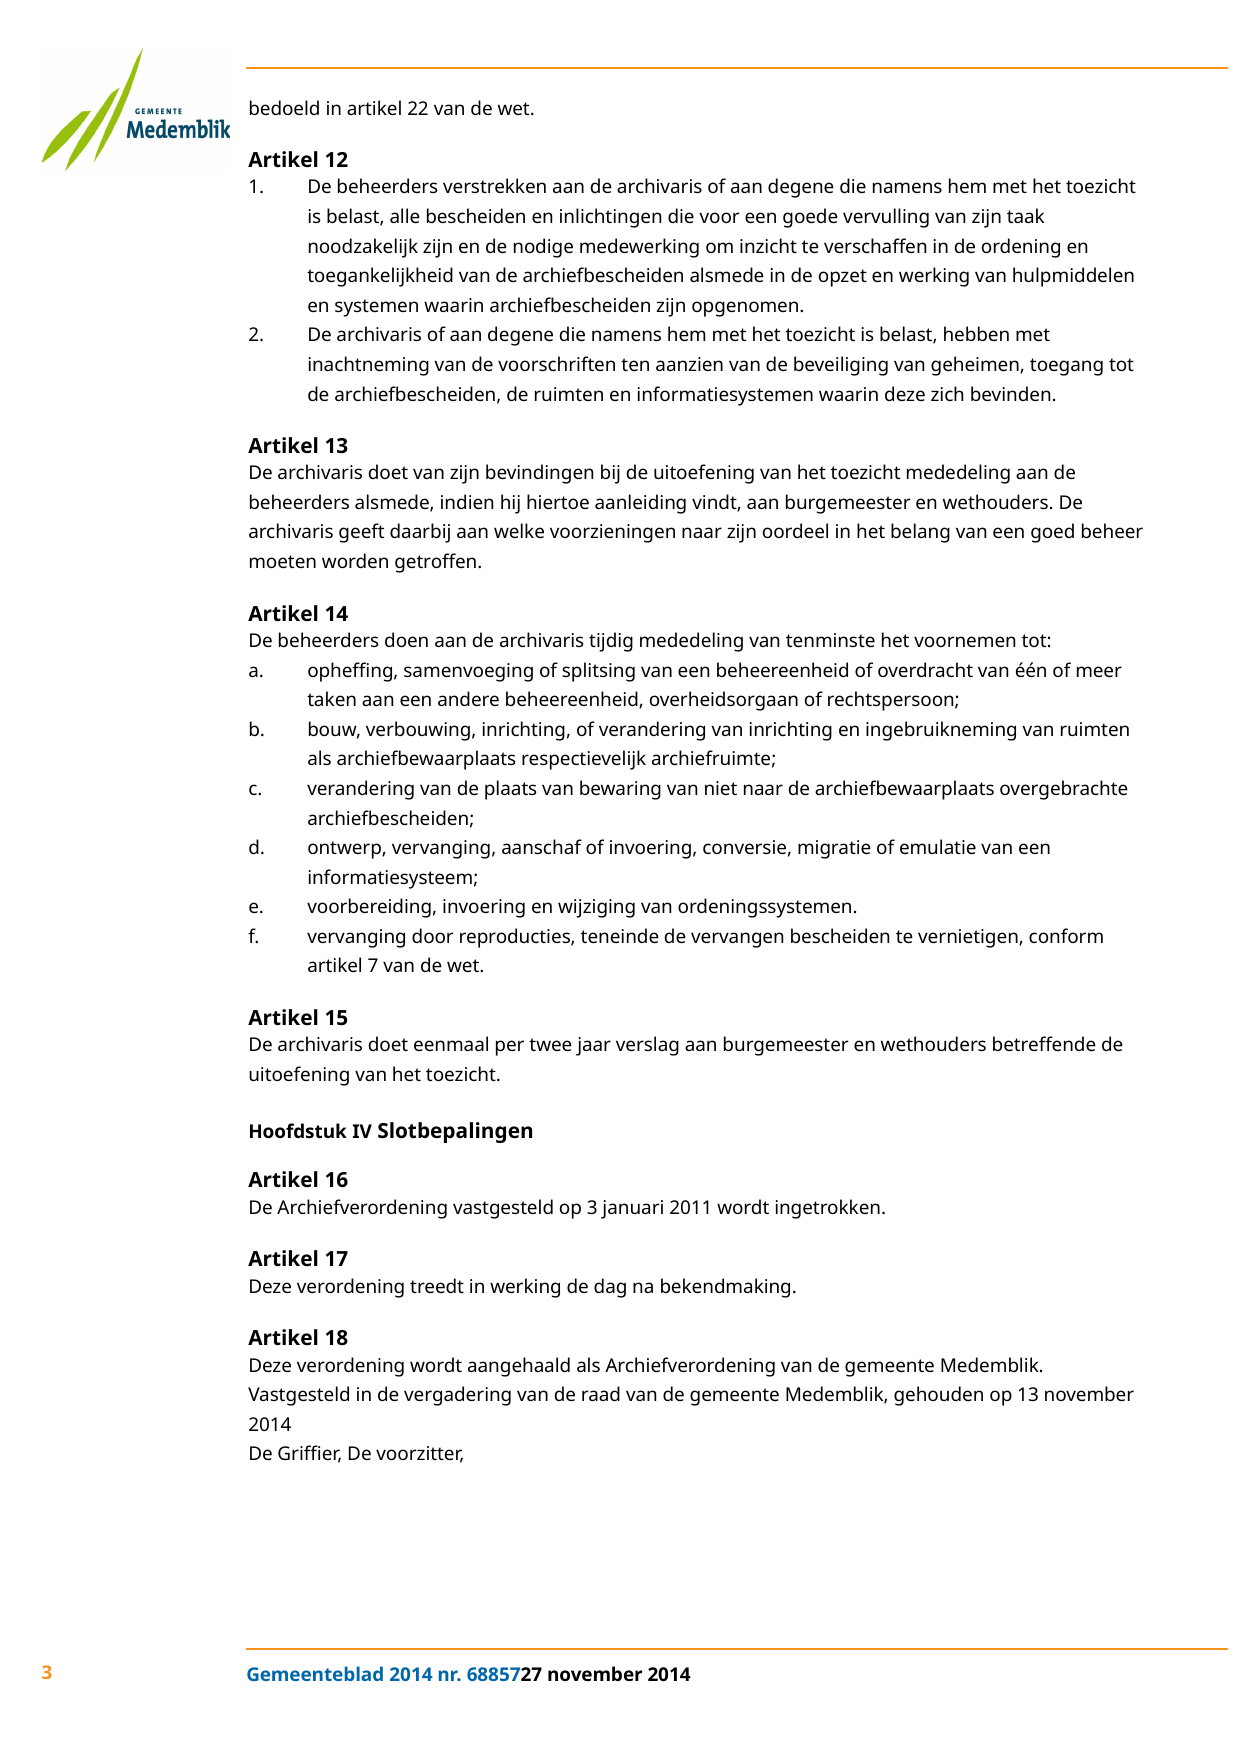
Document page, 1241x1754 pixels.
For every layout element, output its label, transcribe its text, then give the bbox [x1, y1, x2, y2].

text Artikel 13 [248, 431, 1152, 459]
text Hoofdstuk IV Slotbepalingen [248, 1116, 1152, 1145]
text Artikel 14 [248, 599, 1152, 627]
text Artikel 18 [248, 1323, 1152, 1352]
list De beheerders verstrekken aan de archivaris of aan degene die namens hem met het toezicht is belast, alle bescheiden en inlichtingen die voor een goede vervulling van zijn taak noodzakelijk zijn en de nodige medewerking om inzicht te verschaffen in de ordening en toegankelijkheid van de archiefbescheiden alsmede in de opzet en werking van hulpmiddelen en systemen waarin archiefbescheiden zijn opgenomen. [248, 174, 1152, 318]
text De archivaris doet van zijn bevindingen bij de uitoefening van het toezicht mededeling aan de beheerders alsmede, indien hij hiertoe aanleiding vindt, aan burgemeester en wethouders. De archivaris geeft daarbij aan welke voorzieningen naar zijn oordeel in het belang van een goed beheer moeten worden getroffen. [248, 459, 1152, 574]
list vervanging door reproducties, teneinde de vervangen bescheiden te vernietigen, conform artikel 7 van de wet. [248, 923, 1152, 978]
text Artikel 12 [248, 145, 1152, 174]
text Vastgesteld in de vergadering van de raad van de gemeente Medemblik, gehouden op 13 november 2014 [248, 1381, 1152, 1437]
text Artikel 16 [248, 1166, 1152, 1194]
text De archivaris doet eenmaal per twee jaar verslag aan burgemeester en wethouders betreffende de uitoefening van het toezicht. [248, 1031, 1152, 1087]
text De beheerders doen aan de archivaris tijdig mededeling van tenminste het voornemen tot: [248, 627, 1152, 653]
text De Griffier, De voorzitter, [248, 1441, 1152, 1466]
list opheffing, samenvoeging of splitsing van een beheereenheid of overdracht van één of meer taken aan een andere beheereenheid, overheidsorgaan of rechtspersoon; [248, 657, 1152, 712]
list bouw, verbouwing, inrichting, of verandering van inrichting en ingebruikneming van ruimten als archiefbewaarplaats respectievelijk archiefruimte; [248, 716, 1152, 771]
text bedoeld in artikel 22 van de wet. [248, 95, 1152, 121]
list verandering van de plaats van bewaring van niet naar de archiefbewaarplaats overgebrachte archiefbescheiden; [248, 775, 1152, 830]
list voorbereiding, invoering en wijziging van ordeningssystemen. [248, 893, 1152, 919]
picture [41, 47, 231, 172]
text Deze verordening wordt aangehaald als Archiefverordening van de gemeente Medemblik. [248, 1352, 1152, 1377]
text Deze verordening treedt in werking de dag na bekendmaking. [248, 1273, 1152, 1299]
text De Archiefverordening vastgesteld op 3 januari 2011 wordt ingetrokken. [248, 1194, 1152, 1220]
list De archivaris of aan degene die namens hem met het toezicht is belast, hebben met inachtneming van de voorschriften ten aanzien van de beveiliging van geheimen, toegang tot de archiefbescheiden, de ruimten en informatiesystemen waarin deze zich bevinden. [248, 322, 1152, 406]
list ontwerp, vervanging, aanschaf of invoering, conversie, migratie of emulatie van een informatiesysteem; [248, 834, 1152, 889]
text Artikel 17 [248, 1244, 1152, 1273]
text Artikel 15 [248, 1003, 1152, 1031]
